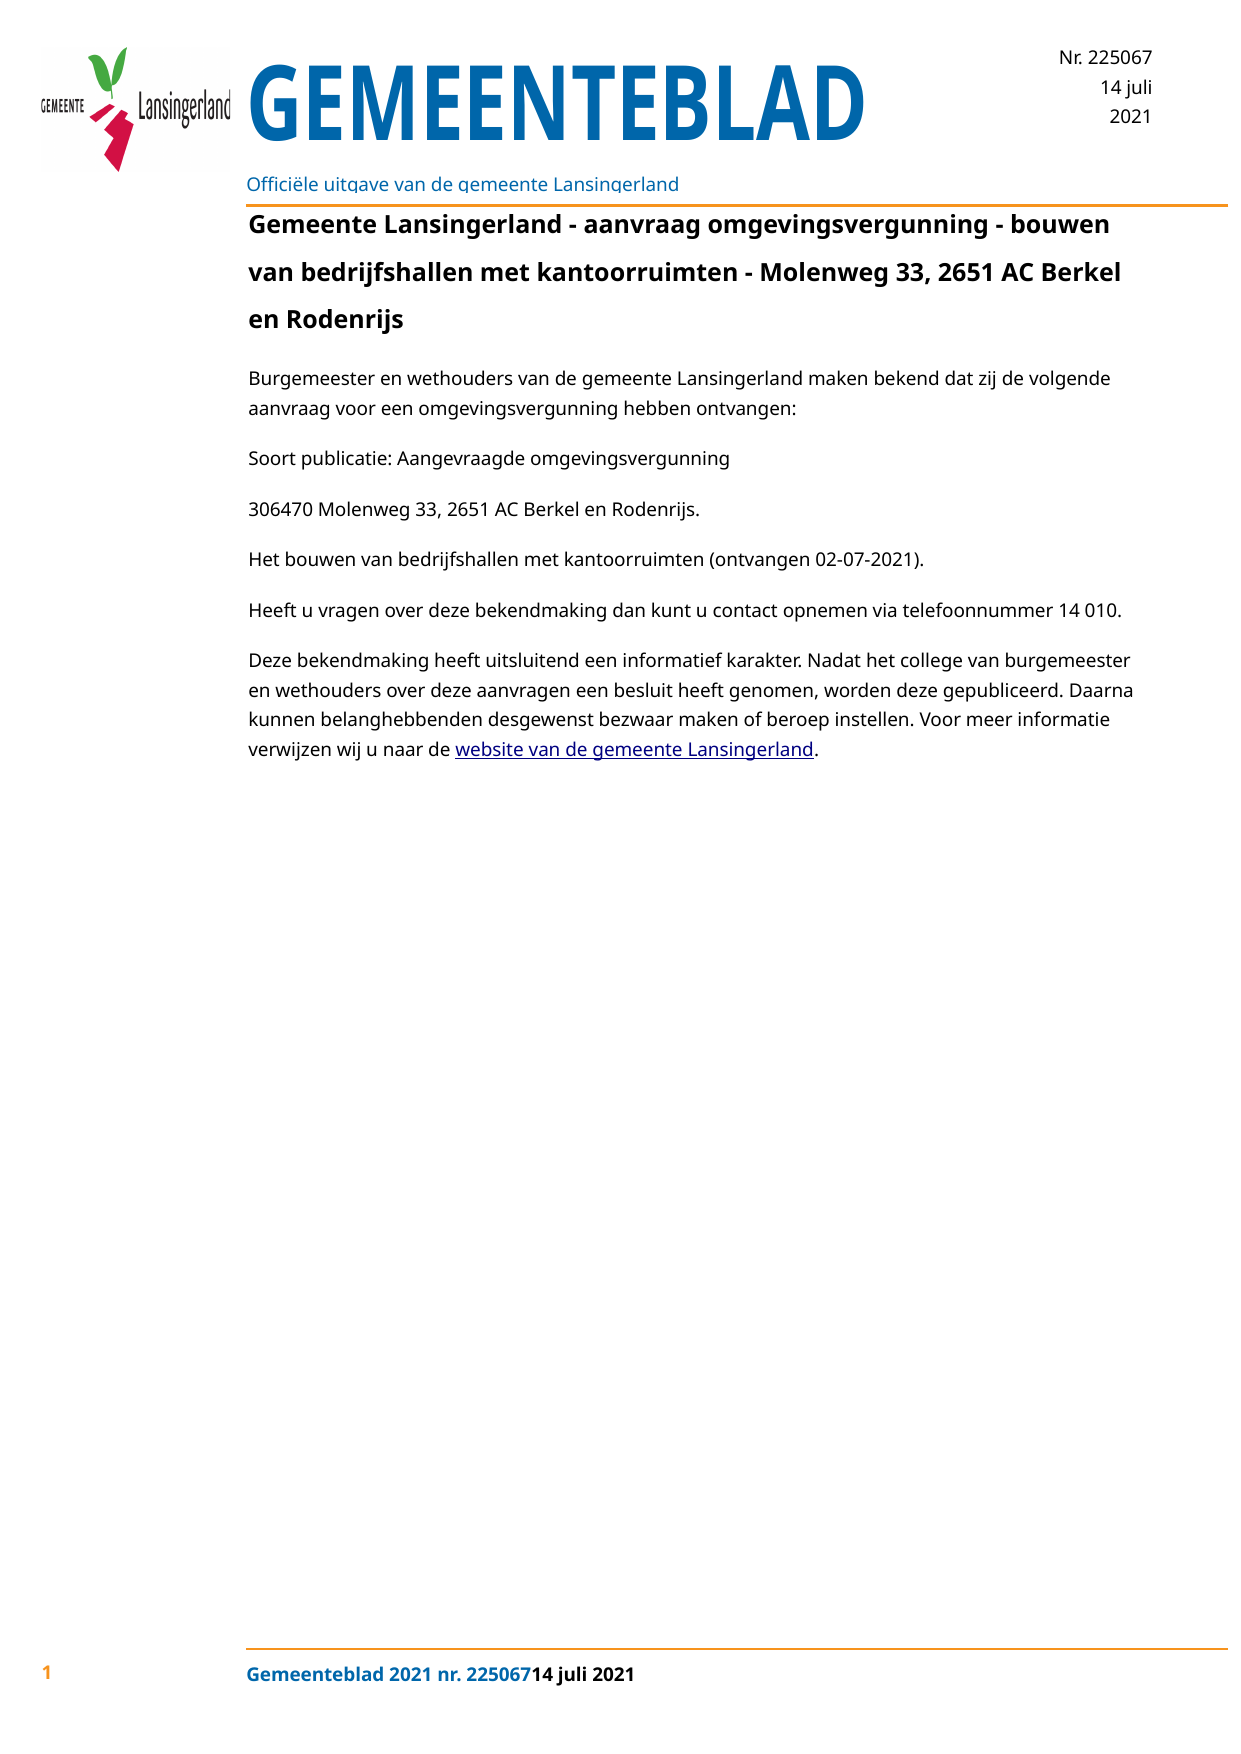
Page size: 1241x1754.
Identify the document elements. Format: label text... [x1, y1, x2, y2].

text Soort publicatie: Aangevraagde omgevingsvergunning [248, 446, 1152, 471]
text Gemeente Lansingerland - aanvraag omgevingsvergunning - bouwen van bedrijfshallen met kantoorruimten - Molenweg 33, 2651 AC Berkel en Rodenrijs [248, 207, 1152, 336]
text Burgemeester en wethouders van de gemeente Lansingerland maken bekend dat zij de volgende aanvraag voor een omgevingsvergunning hebben ontvangen: [248, 366, 1152, 421]
text Deze bekendmaking heeft uitsluitend een informatief karakter. Nadat het college van burgemeester en wethouders over deze aanvragen een besluit heeft genomen, worden deze gepubliceerd. Daarna kunnen belanghebbenden desgewenst bezwaar maken of beroep instellen. Voor meer informatie verwijzen wij u naar de website van de gemeente Lansingerland. [248, 647, 1152, 762]
picture [41, 47, 231, 172]
text Het bouwen van bedrijfshallen met kantoorruimten (ontvangen 02-07-2021). [248, 546, 1152, 572]
text Heeft u vragen over deze bekendmaking dan kunt u contact opnemen via telefoonnummer 14 010. [248, 597, 1152, 622]
text 306470 Molenweg 33, 2651 AC Berkel en Rodenrijs. [248, 496, 1152, 522]
